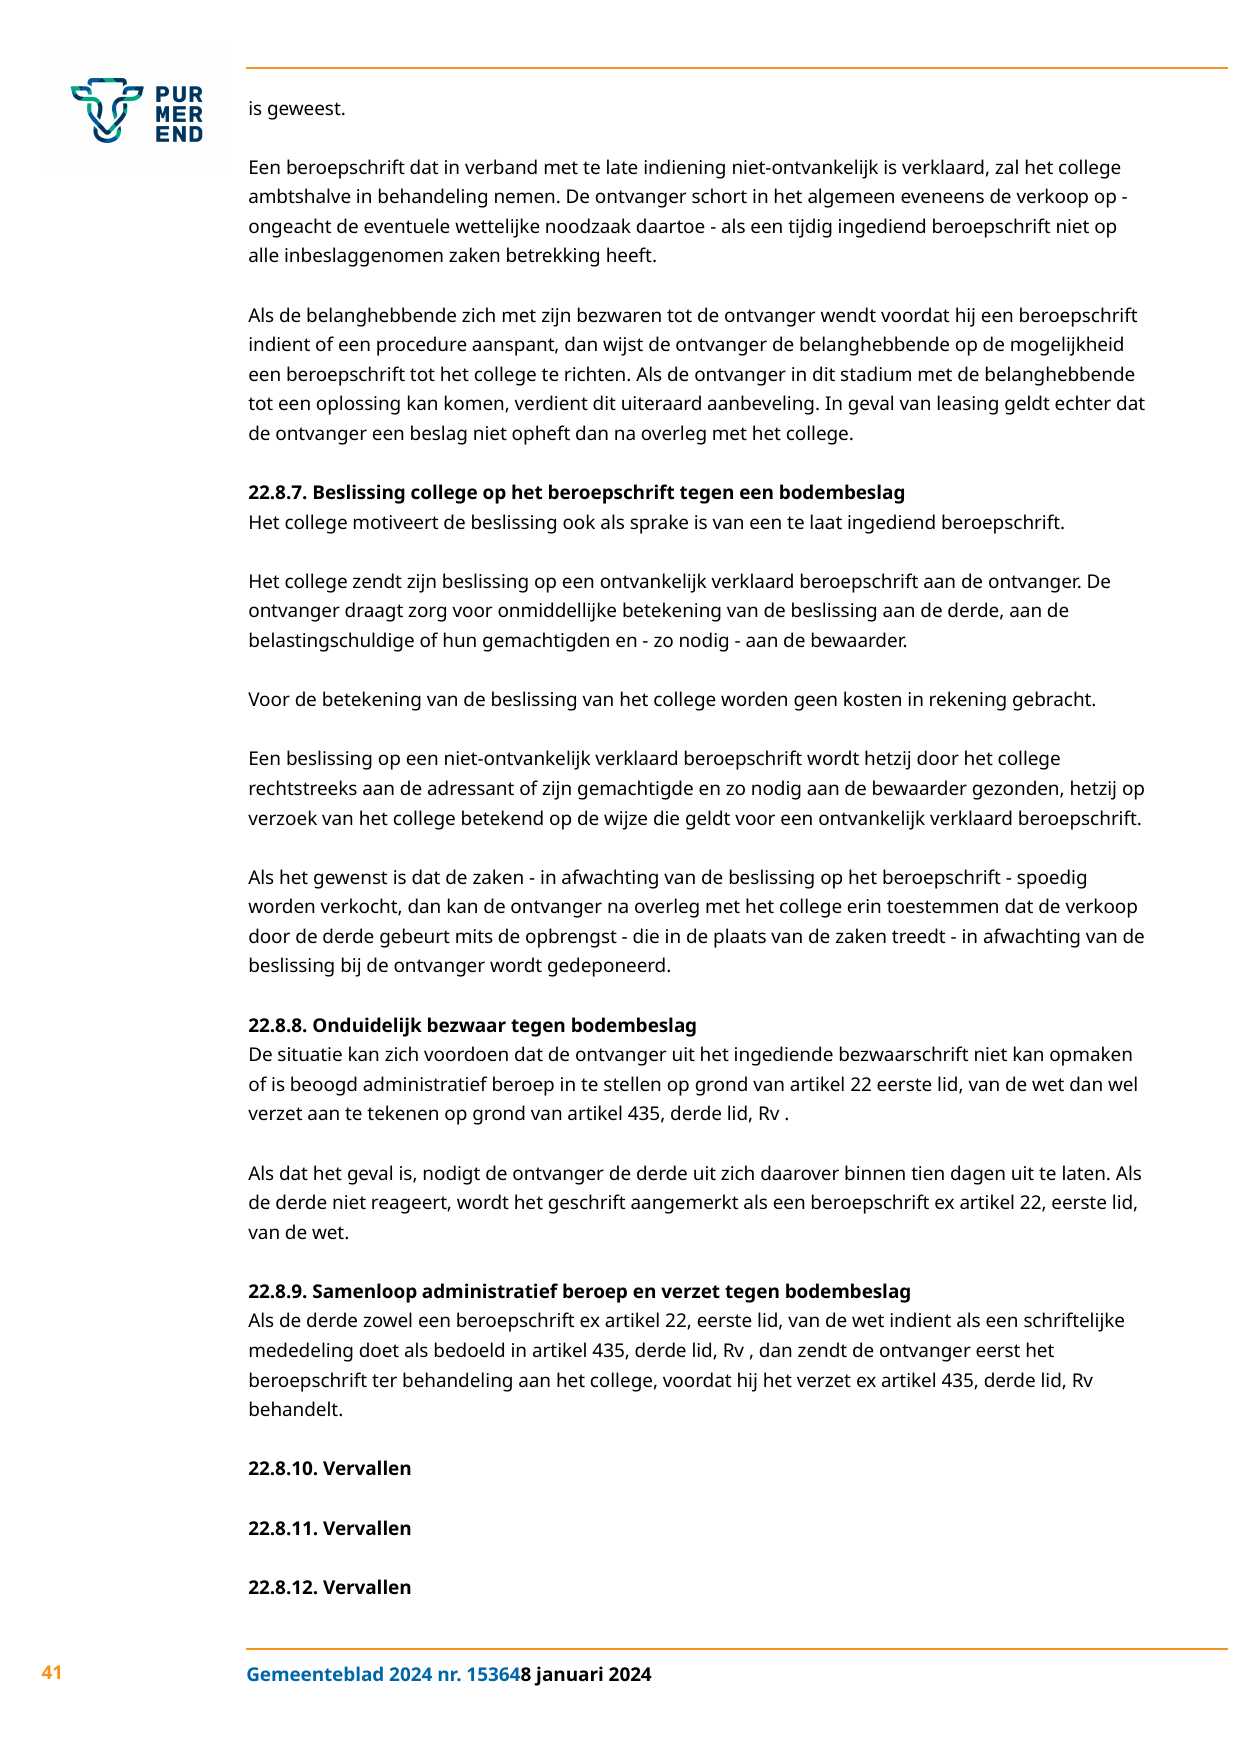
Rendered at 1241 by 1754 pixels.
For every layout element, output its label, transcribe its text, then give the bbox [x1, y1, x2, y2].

text Een beslissing op een niet-ontvankelijk verklaard beroepschrift wordt hetzij door het college rechtstreeks aan de adressant of zijn gemachtigde en zo nodig aan de bewaarder gezonden, hetzij op verzoek van het college betekend op de wijze die geldt voor een ontvankelijk verklaard beroepschrift. [248, 746, 1152, 831]
text 22.8.8. Onduidelijk bezwaar tegen bodembeslag [248, 1012, 1152, 1038]
text Als dat het geval is, nodigt de ontvanger de derde uit zich daarover binnen tien dagen uit te laten. Als de derde niet reageert, wordt het geschrift aangemerkt als een beroepschrift ex artikel 22, eerste lid, van de wet. [248, 1160, 1152, 1245]
text 22.8.9. Samenloop administratief beroep en verzet tegen bodembeslag [248, 1278, 1152, 1304]
text 22.8.12. Vervallen [248, 1574, 1152, 1600]
text Het college zendt zijn beslissing op een ontvankelijk verklaard beroepschrift aan de ontvanger. De ontvanger draagt zorg voor onmiddellijke betekening van de beslissing aan de derde, aan de belastingschuldige of hun gemachtigden en - zo nodig - aan de bewaarder. [248, 568, 1152, 653]
text Een beroepschrift dat in verband met te late indiening niet-ontvankelijk is verklaard, zal het college ambtshalve in behandeling nemen. De ontvanger schort in het algemeen eveneens de verkoop op - ongeacht de eventuele wettelijke noodzaak daartoe - als een tijdig ingediend beroepschrift niet op alle inbeslaggenomen zaken betrekking heeft. [248, 154, 1152, 268]
text Als de derde zowel een beroepschrift ex artikel 22, eerste lid, van de wet indient als een schriftelijke mededeling doet als bedoeld in artikel 435, derde lid, Rv , dan zendt de ontvanger eerst het beroepschrift ter behandeling aan het college, voordat hij het verzet ex artikel 435, derde lid, Rv behandelt. [248, 1308, 1152, 1422]
text Voor de betekening van de beslissing van het college worden geen kosten in rekening gebracht. [248, 686, 1152, 712]
text 22.8.10. Vervallen [248, 1456, 1152, 1481]
text 22.8.11. Vervallen [248, 1515, 1152, 1541]
text De situatie kan zich voordoen dat de ontvanger uit het ingediende bezwaarschrift niet kan opmaken of is beoogd administratief beroep in te stellen op grond van artikel 22 eerste lid, van de wet dan wel verzet aan te tekenen op grond van artikel 435, derde lid, Rv . [248, 1041, 1152, 1126]
text 22.8.7. Beslissing college op het beroepschrift tegen een bodembeslag [248, 479, 1152, 505]
text Als het gewenst is dat de zaken - in afwachting van de beslissing op het beroepschrift - spoedig worden verkocht, dan kan de ontvanger na overleg met het college erin toestemmen dat de verkoop door de derde gebeurt mits de opbrengst - die in de plaats van de zaken treedt - in afwachting van de beslissing bij de ontvanger wordt gedeponeerd. [248, 864, 1152, 978]
picture [41, 47, 231, 172]
text Het college motiveert de beslissing ook als sprake is van een te laat ingediend beroepschrift. [248, 509, 1152, 535]
text Als de belanghebbende zich met zijn bezwaren tot de ontvanger wendt voordat hij een beroepschrift indient of een procedure aanspant, dan wijst de ontvanger de belanghebbende op de mogelijkheid een beroepschrift tot het college te richten. Als de ontvanger in dit stadium met de belanghebbende tot een oplossing kan komen, verdient dit uiteraard aanbeveling. In geval van leasing geldt echter dat de ontvanger een beslag niet opheft dan na overleg met het college. [248, 302, 1152, 446]
text is geweest. [248, 95, 1152, 121]
